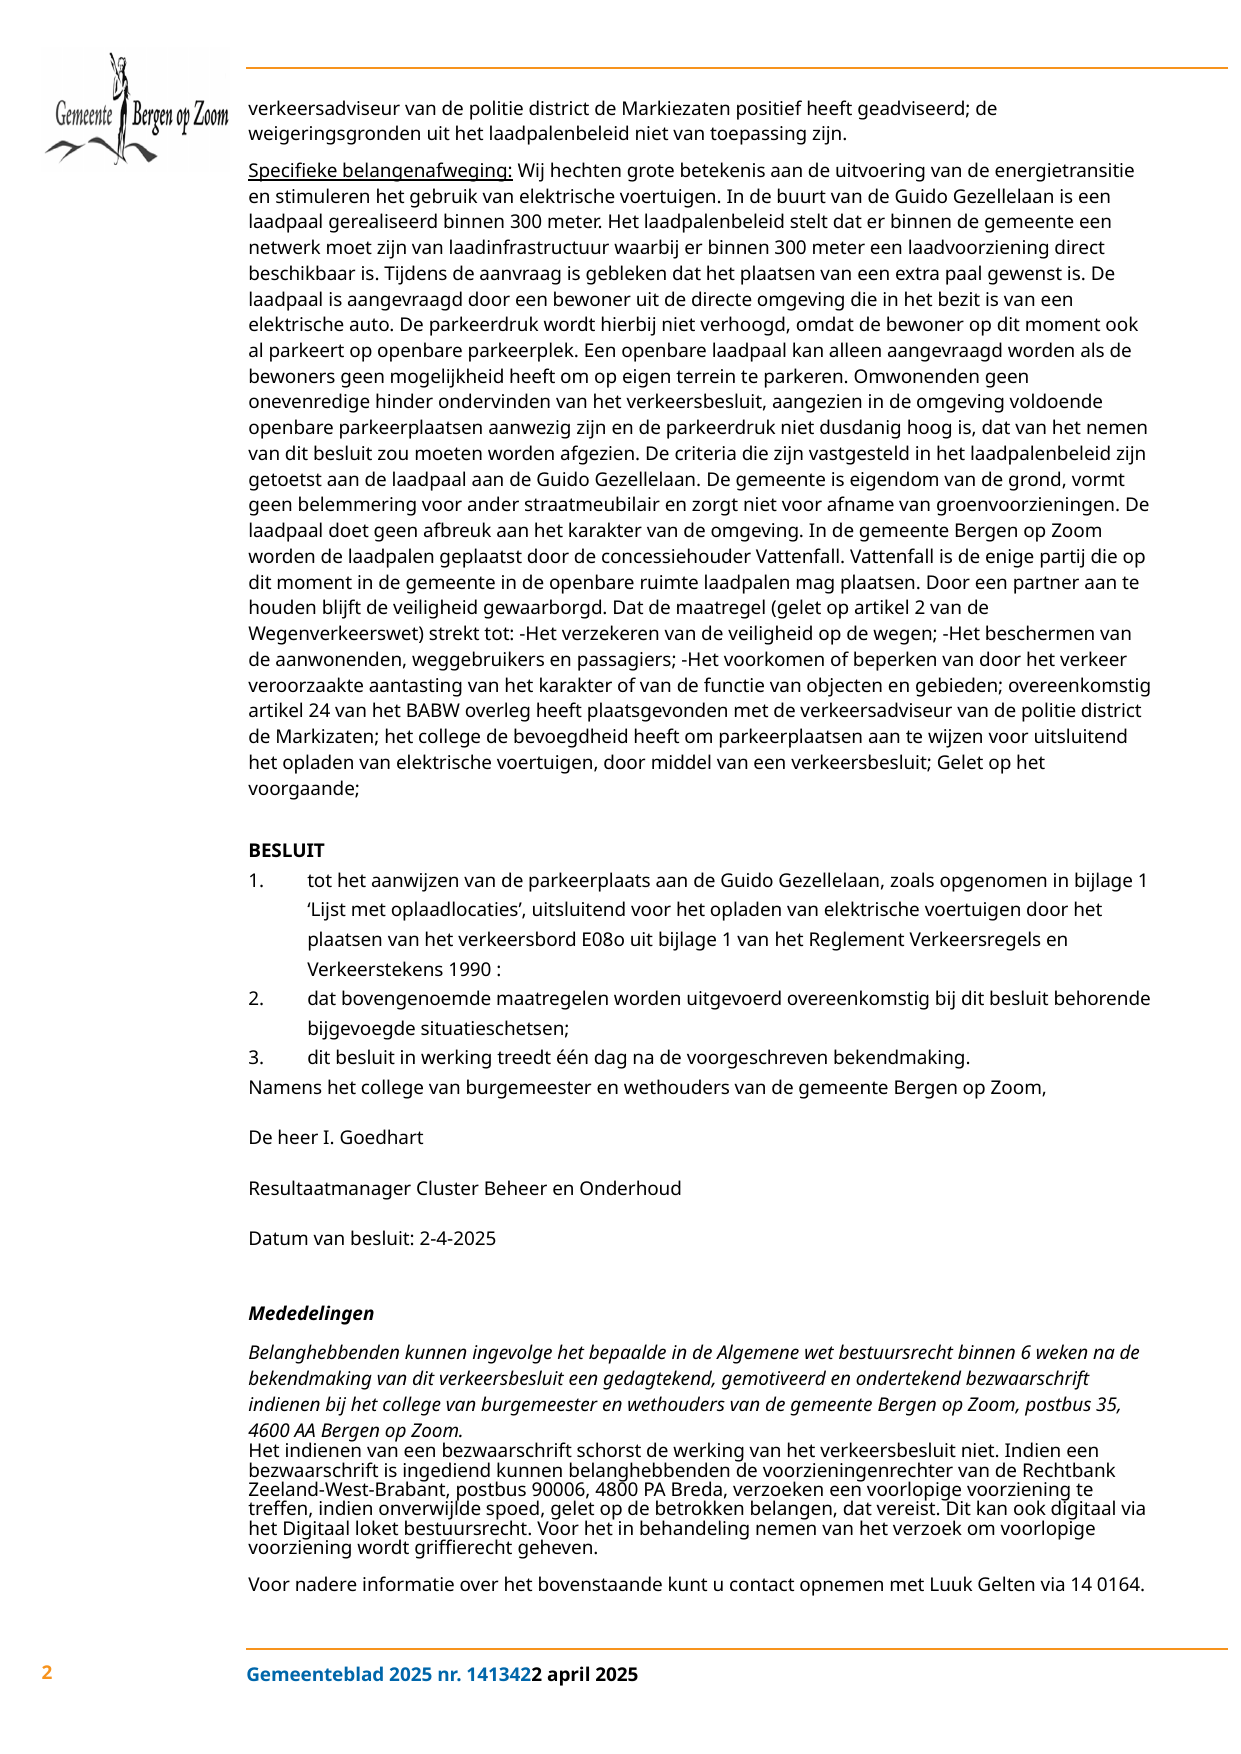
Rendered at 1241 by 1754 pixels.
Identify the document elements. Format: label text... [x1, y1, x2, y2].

text Specifieke belangenafweging: Wij hechten grote betekenis aan de uitvoering van de energietransitie en stimuleren het gebruik van elektrische voertuigen. In de buurt van de Guido Gezellelaan is een laadpaal gerealiseerd binnen 300 meter. Het laadpalenbeleid stelt dat er binnen de gemeente een netwerk moet zijn van laadinfrastructuur waarbij er binnen 300 meter een laadvoorziening direct beschikbaar is. Tijdens de aanvraag is gebleken dat het plaatsen van een extra paal gewenst is. De laadpaal is aangevraagd door een bewoner uit de directe omgeving die in het bezit is van een elektrische auto. De parkeerdruk wordt hierbij niet verhoogd, omdat de bewoner op dit moment ook al parkeert op openbare parkeerplek. Een openbare laadpaal kan alleen aangevraagd worden als de bewoners geen mogelijkheid heeft om op eigen terrein te parkeren. Omwonenden geen onevenredige hinder ondervinden van het verkeersbesluit, aangezien in de omgeving voldoende openbare parkeerplaatsen aanwezig zijn en de parkeerdruk niet dusdanig hoog is, dat van het nemen van dit besluit zou moeten worden afgezien. De criteria die zijn vastgesteld in het laadpalenbeleid zijn getoetst aan de laadpaal aan de Guido Gezellelaan. De gemeente is eigendom van de grond, vormt geen belemmering voor ander straatmeubilair en zorgt niet voor afname van groenvoorzieningen. De laadpaal doet geen afbreuk aan het karakter van de omgeving. In de gemeente Bergen op Zoom worden de laadpalen geplaatst door de concessiehouder Vattenfall. Vattenfall is de enige partij die op dit moment in de gemeente in de openbare ruimte laadpalen mag plaatsen. Door een partner aan te houden blijft de veiligheid gewaarborgd. Dat de maatregel (gelet op artikel 2 van de Wegenverkeerswet) strekt tot: -Het verzekeren van de veiligheid op de wegen; -Het beschermen van de aanwonenden, weggebruikers en passagiers; -Het voorkomen of beperken van door het verkeer veroorzaakte aantasting van het karakter of van de functie van objecten en gebieden; overeenkomstig artikel 24 van het BABW overleg heeft plaatsgevonden met de verkeersadviseur van de politie district de Markizaten; het college de bevoegdheid heeft om parkeerplaatsen aan te wijzen voor uitsluitend het opladen van elektrische voertuigen, door middel van een verkeersbesluit; Gelet op het voorgaande; [248, 157, 1152, 800]
list tot het aanwijzen van de parkeerplaats aan de Guido Gezellelaan, zoals opgenomen in bijlage 1 ‘Lijst met oplaadlocaties’, uitsluitend voor het opladen van elektrische voertuigen door het plaatsen van het verkeersbord E08o uit bijlage 1 van het Reglement Verkeersregels en Verkeerstekens 1990 : [248, 867, 1152, 981]
picture [41, 47, 231, 172]
list dit besluit in werking treedt één dag na de voorgeschreven bekendmaking. [248, 1044, 1152, 1070]
text BESLUIT [248, 837, 1152, 863]
text Namens het college van burgemeester en wethouders van de gemeente Bergen op Zoom, [248, 1074, 1152, 1100]
text Datum van besluit: 2-4-2025 [248, 1225, 1152, 1251]
text verkeersadviseur van de politie district de Markiezaten positief heeft geadviseerd; de weigeringsgronden uit het laadpalenbeleid niet van toepassing zijn. [248, 95, 1152, 146]
text Resultaatmanager Cluster Beheer en Onderhoud [248, 1175, 1152, 1201]
text De heer I. Goedhart [248, 1124, 1152, 1150]
text Belanghebbenden kunnen ingevolge het bepaalde in de Algemene wet bestuursrecht binnen 6 weken na de bekendmaking van dit verkeersbesluit een gedagtekend, gemotiveerd en ondertekend bezwaarschrift indienen bij het college van burgemeester en wethouders van de gemeente Bergen op Zoom, postbus 35, 4600 AA Bergen op Zoom. [248, 1339, 1152, 1442]
text Mededelingen [248, 1300, 1152, 1326]
text Voor nadere informatie over het bovenstaande kunt u contact opnemen met Luuk Gelten via 14 0164. [248, 1576, 1152, 1595]
list dat bovengenoemde maatregelen worden uitgevoerd overeenkomstig bij dit besluit behorende bijgevoegde situatieschetsen; [248, 985, 1152, 1041]
text Het indienen van een bezwaarschrift schorst de werking van het verkeersbesluit niet. Indien een bezwaarschrift is ingediend kunnen belanghebbenden de voorzieningenrechter van de Rechtbank Zeeland-West-Brabant, postbus 90006, 4800 PA Breda, verzoeken een voorlopige voorziening te treffen, indien onverwijlde spoed, gelet op de betrokken belangen, dat vereist. Dit kan ook digitaal via het Digitaal loket bestuursrecht. Voor het in behandeling nemen van het verzoek om voorlopige voorziening wordt griffierecht geheven. [248, 1442, 1152, 1558]
